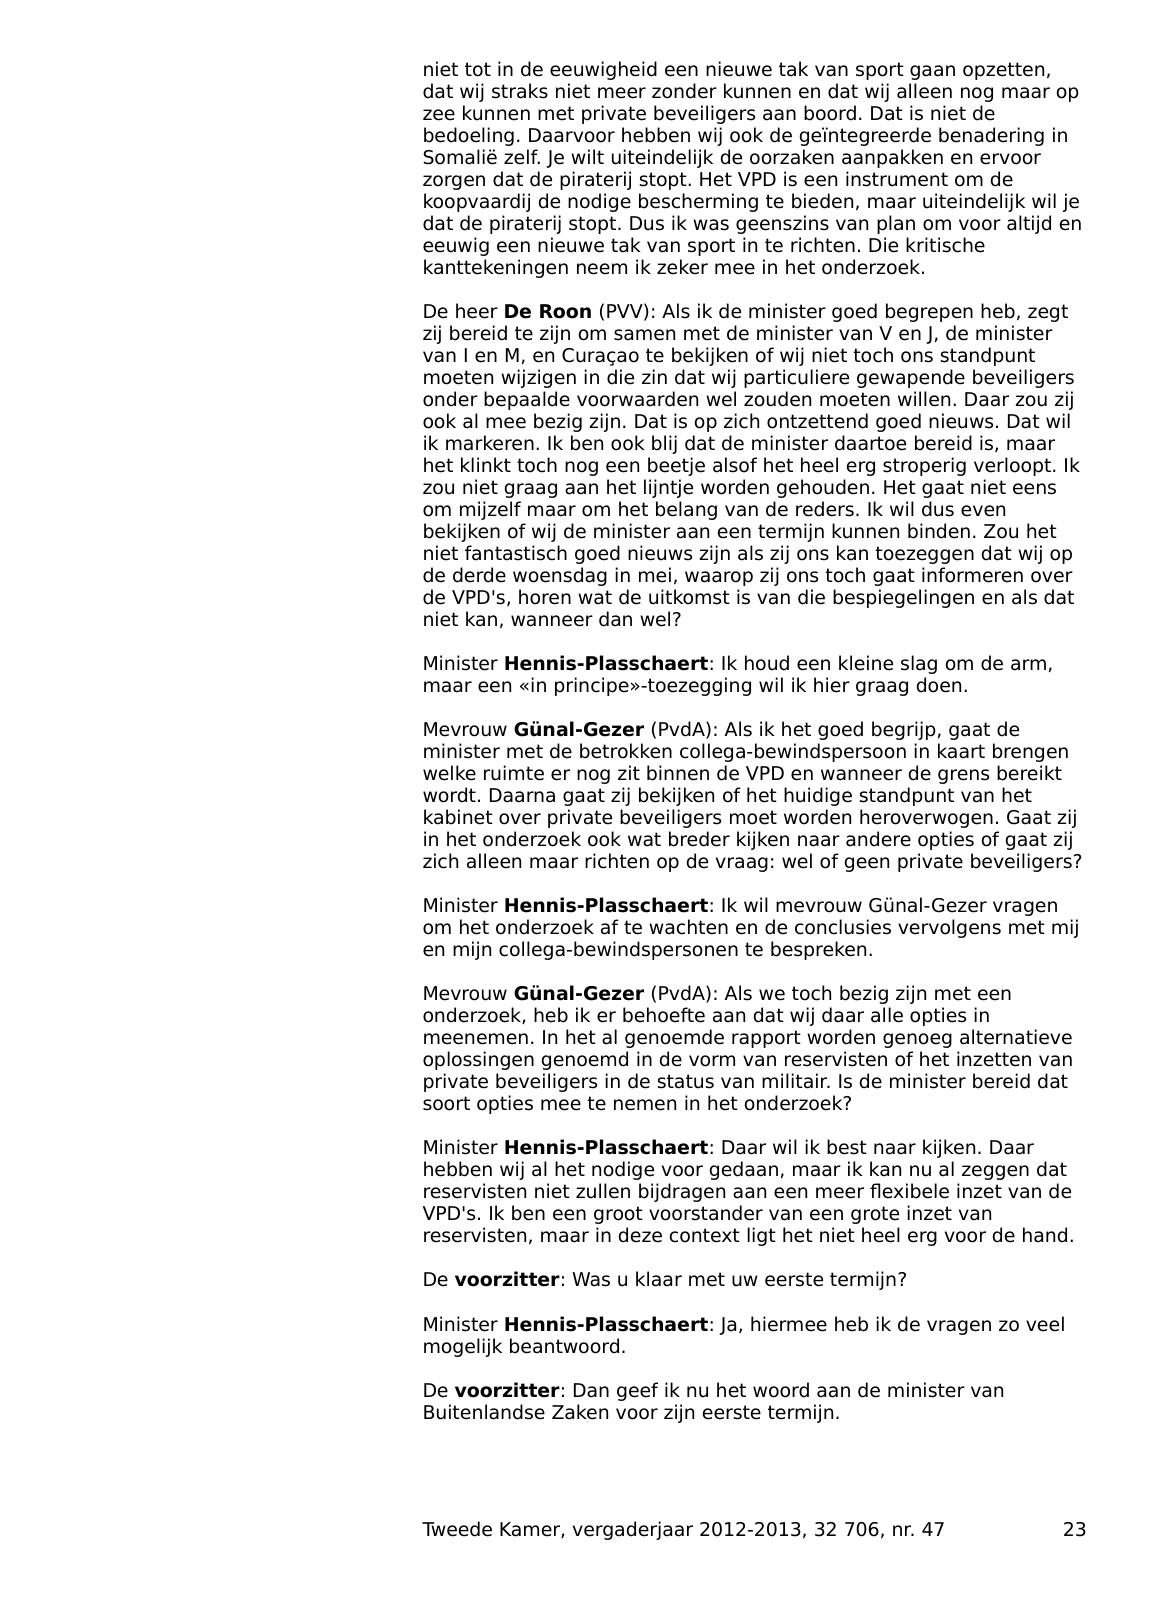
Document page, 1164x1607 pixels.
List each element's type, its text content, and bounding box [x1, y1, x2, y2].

text niet tot in de eeuwigheid een nieuwe tak van sport gaan opzetten, dat wij straks niet meer zonder kunnen en dat wij alleen nog maar op zee kunnen met private beveiligers aan boord. Dat is niet de bedoeling. Daarvoor hebben wij ook de geïntegreerde benadering in Somalië zelf. Je wilt uiteindelijk de oorzaken aanpakken en ervoor zorgen dat de piraterij stopt. Het VPD is een instrument om de koopvaardij de nodige bescherming te bieden, maar uiteindelijk wil je dat de piraterij stopt. Dus ik was geenszins van plan om voor altijd en eeuwig een nieuwe tak van sport in te richten. Die kritische kanttekeningen neem ik zeker mee in het onderzoek. [422, 59, 1087, 279]
text De heer De Roon (PVV): Als ik de minister goed begrepen heb, zegt zij bereid te zijn om samen met de minister van V en J, de minister van I en M, en Curaçao te bekijken of wij niet toch ons standpunt moeten wijzigen in die zin dat wij particuliere gewapende beveiligers onder bepaalde voorwaarden wel zouden moeten willen. Daar zou zij ook al mee bezig zijn. Dat is op zich ontzettend goed nieuws. Dat wil ik markeren. Ik ben ook blij dat de minister daartoe bereid is, maar het klinkt toch nog een beetje alsof het heel erg stroperig verloopt. Ik zou niet graag aan het lijntje worden gehouden. Het gaat niet eens om mijzelf maar om het belang van de reders. Ik wil dus even bekijken of wij de minister aan een termijn kunnen binden. Zou het niet fantastisch goed nieuws zijn als zij ons kan toezeggen dat wij op de derde woensdag in mei, waarop zij ons toch gaat informeren over de VPD's, horen wat de uitkomst is van die bespiegelingen en als dat niet kan, wanneer dan wel? [422, 301, 1087, 631]
text Minister Hennis-Plasschaert: Ja, hiermee heb ik de vragen zo veel mogelijk beantwoord. [422, 1313, 1087, 1357]
text Minister Hennis-Plasschaert: Ik wil mevrouw Günal-Gezer vragen om het onderzoek af te wachten en de conclusies vervolgens met mij en mijn collega-bewindspersonen te bespreken. [422, 895, 1087, 961]
text Mevrouw Günal-Gezer (PvdA): Als we toch bezig zijn met een onderzoek, heb ik er behoefte aan dat wij daar alle opties in meenemen. In het al genoemde rapport worden genoeg alternatieve oplossingen genoemd in de vorm van reservisten of het inzetten van private beveiligers in de status van militair. Is de minister bereid dat soort opties mee te nemen in het onderzoek? [422, 983, 1087, 1115]
text Minister Hennis-Plasschaert: Ik houd een kleine slag om de arm, maar een «in principe»-toezegging wil ik hier graag doen. [422, 653, 1087, 697]
text De voorzitter: Dan geef ik nu het woord aan de minister van Buitenlandse Zaken voor zijn eerste termijn. [422, 1380, 1087, 1424]
text De voorzitter: Was u klaar met uw eerste termijn? [422, 1269, 1087, 1291]
text Mevrouw Günal-Gezer (PvdA): Als ik het goed begrijp, gaat de minister met de betrokken collega-bewindspersoon in kaart brengen welke ruimte er nog zit binnen de VPD en wanneer de grens bereikt wordt. Daarna gaat zij bekijken of het huidige standpunt van het kabinet over private beveiligers moet worden heroverwogen. Gaat zij in het onderzoek ook wat breder kijken naar andere opties of gaat zij zich alleen maar richten op de vraag: wel of geen private beveiligers? [422, 719, 1087, 873]
text Minister Hennis-Plasschaert: Daar wil ik best naar kijken. Daar hebben wij al het nodige voor gedaan, maar ik kan nu al zeggen dat reservisten niet zullen bijdragen aan een meer flexibele inzet van de VPD's. Ik ben een groot voorstander van een grote inzet van reservisten, maar in deze context ligt het niet heel erg voor de hand. [422, 1137, 1087, 1247]
